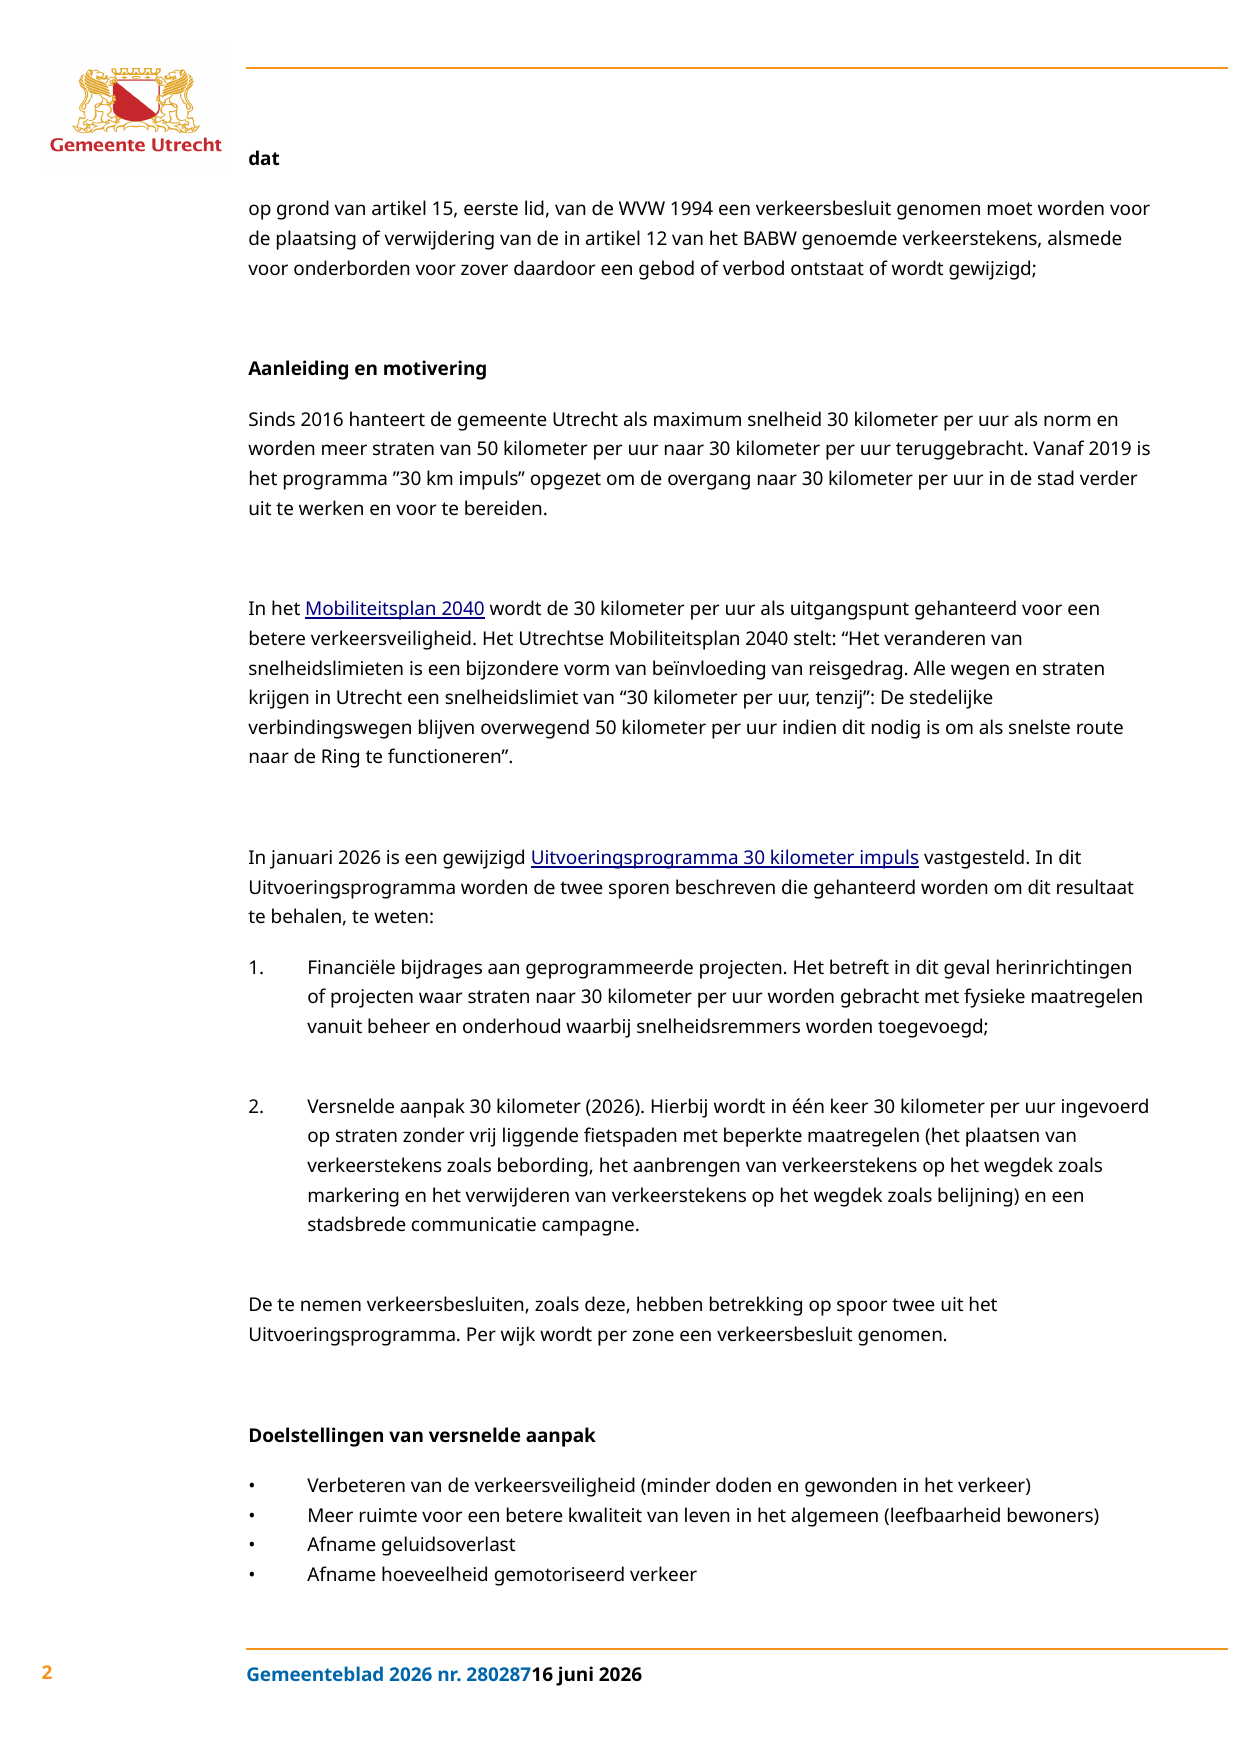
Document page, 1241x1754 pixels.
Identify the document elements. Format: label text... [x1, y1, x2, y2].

list Financiële bijdrages aan geprogrammeerde projecten. Het betreft in dit geval herinrichtingen of projecten waar straten naar 30 kilometer per uur worden gebracht met fysieke maatregelen vanuit beheer en onderhoud waarbij snelheidsremmers worden toegevoegd; [248, 954, 1152, 1039]
text De te nemen verkeersbesluiten, zoals deze, hebben betrekking op spoor twee uit het Uitvoeringsprogramma. Per wijk wordt per zone een verkeersbesluit genomen. [248, 1291, 1152, 1347]
text op grond van artikel 15, eerste lid, van de WVW 1994 een verkeersbesluit genomen moet worden voor de plaatsing of verwijdering van de in artikel 12 van het BABW genoemde verkeerstekens, alsmede voor onderborden voor zover daardoor een gebod of verbod ontstaat of wordt gewijzigd; [248, 196, 1152, 281]
list Verbeteren van de verkeersveiligheid (minder doden en gewonden in het verkeer) [248, 1472, 1152, 1498]
list Meer ruimte voor een betere kwaliteit van leven in het algemeen (leefbaarheid bewoners) [248, 1502, 1152, 1528]
list Afname geluidsoverlast [248, 1531, 1152, 1557]
text In januari 2026 is een gewijzigd Uitvoeringsprogramma 30 kilometer impuls vastgesteld. In dit Uitvoeringsprogramma worden de twee sporen beschreven die gehanteerd worden om dit resultaat te behalen, te weten: [248, 844, 1152, 929]
text Doelstellingen van versnelde aanpak [248, 1422, 1152, 1448]
text dat [248, 145, 1152, 171]
text In het Mobiliteitsplan 2040 wordt de 30 kilometer per uur als uitgangspunt gehanteerd voor een betere verkeersveiligheid. Het Utrechtse Mobiliteitsplan 2040 stelt: “Het veranderen van snelheidslimieten is een bijzondere vorm van beïnvloeding van reisgedrag. Alle wegen en straten krijgen in Utrecht een snelheidslimiet van “30 kilometer per uur, tenzij”: De stedelijke verbindingswegen blijven overwegend 50 kilometer per uur indien dit nodig is om als snelste route naar de Ring te functioneren”. [248, 596, 1152, 769]
list Afname hoeveelheid gemotoriseerd verkeer [248, 1561, 1152, 1587]
picture [41, 47, 231, 172]
text Sinds 2016 hanteert de gemeente Utrecht als maximum snelheid 30 kilometer per uur als norm en worden meer straten van 50 kilometer per uur naar 30 kilometer per uur teruggebracht. Vanaf 2019 is het programma ”30 km impuls” opgezet om de overgang naar 30 kilometer per uur in de stad verder uit te werken en voor te bereiden. [248, 406, 1152, 521]
list Versnelde aanpak 30 kilometer (2026). Hierbij wordt in één keer 30 kilometer per uur ingevoerd op straten zonder vrij liggende fietspaden met beperkte maatregelen (het plaatsen van verkeerstekens zoals bebording, het aanbrengen van verkeerstekens op het wegdek zoals markering en het verwijderen van verkeerstekens op het wegdek zoals belijning) en een stadsbrede communicatie campagne. [248, 1093, 1152, 1237]
text Aanleiding en motivering [248, 356, 1152, 381]
